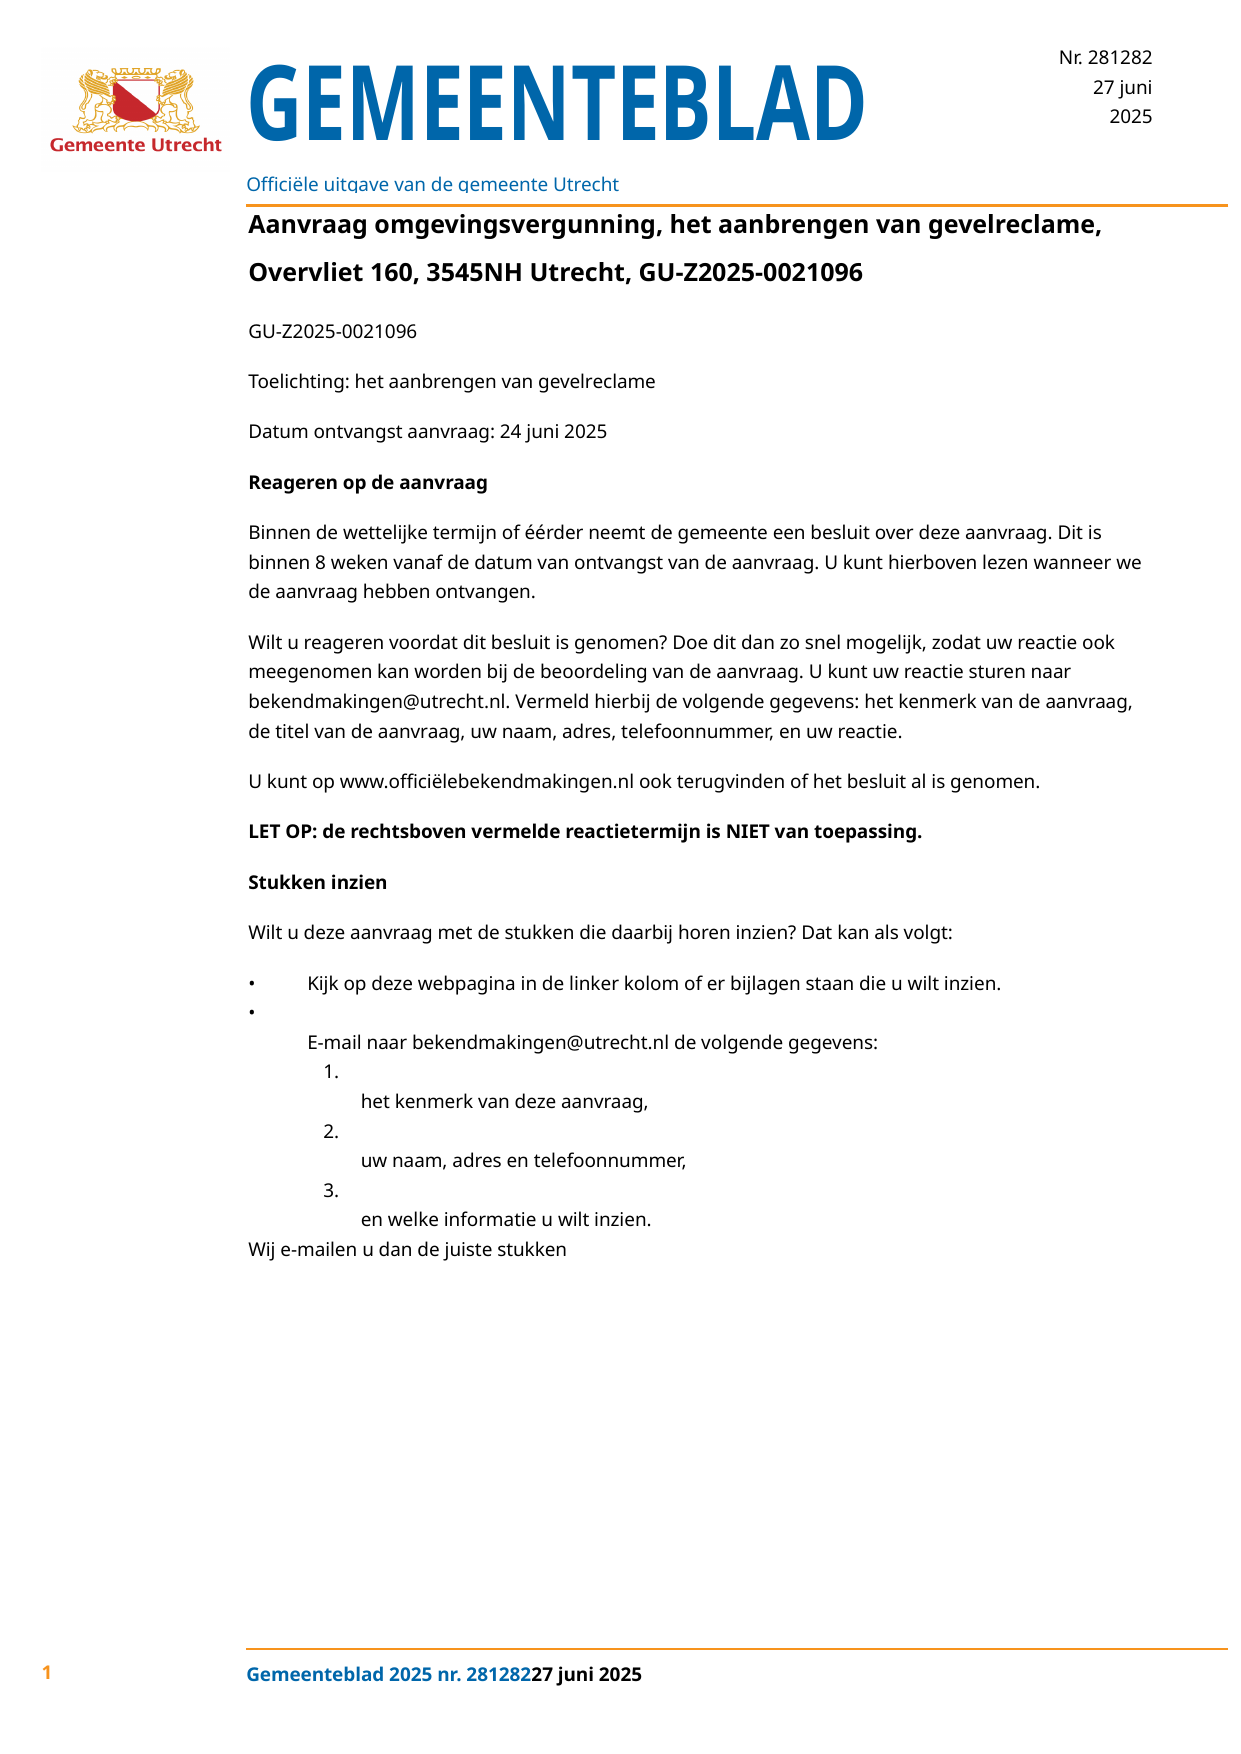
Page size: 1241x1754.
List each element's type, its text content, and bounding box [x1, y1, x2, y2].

list E-mail naar bekendmakingen@utrecht.nl de volgende gegevens: [248, 1029, 1152, 1055]
text Aanvraag omgevingsvergunning, het aanbrengen van gevelreclame, Overvliet 160, 3545NH Utrecht, GU-Z2025-0021096 [248, 207, 1152, 288]
list en welke informatie u wilt inzien. [323, 1207, 1152, 1232]
list uw naam, adres en telefoonnummer, [323, 1147, 1152, 1173]
list Kijk op deze webpagina in de linker kolom of er bijlagen staan die u wilt inzien. [248, 970, 1152, 996]
text Stukken inzien [248, 869, 1152, 895]
text Toelichting: het aanbrengen van gevelreclame [248, 368, 1152, 394]
text Binnen de wettelijke termijn of éérder neemt de gemeente een besluit over deze aanvraag. Dit is binnen 8 weken vanaf de datum van ontvangst van de aanvraag. U kunt hierboven lezen wanneer we de aanvraag hebben ontvangen. [248, 519, 1152, 604]
text Wilt u reageren voordat dit besluit is genomen? Doe dit dan zo snel mogelijk, zodat uw reactie ook meegenomen kan worden bij de beoordeling van de aanvraag. U kunt uw reactie sturen naar bekendmakingen@utrecht.nl. Vermeld hierbij de volgende gegevens: het kenmerk van de aanvraag, de titel van de aanvraag, uw naam, adres, telefoonnummer, en uw reactie. [248, 629, 1152, 744]
text GU-Z2025-0021096 [248, 318, 1152, 344]
text Datum ontvangst aanvraag: 24 juni 2025 [248, 419, 1152, 444]
text U kunt op www.officiëlebekendmakingen.nl ook terugvinden of het besluit al is genomen. [248, 768, 1152, 794]
picture [41, 47, 231, 172]
text Reageren op de aanvraag [248, 469, 1152, 495]
text LET OP: de rechtsboven vermelde reactietermijn is NIET van toepassing. [248, 819, 1152, 844]
text Wilt u deze aanvraag met de stukken die daarbij horen inzien? Dat kan als volgt: [248, 919, 1152, 945]
list het kenmerk van deze aanvraag, [323, 1088, 1152, 1114]
text Wij e-mailen u dan de juiste stukken [248, 1236, 1152, 1262]
